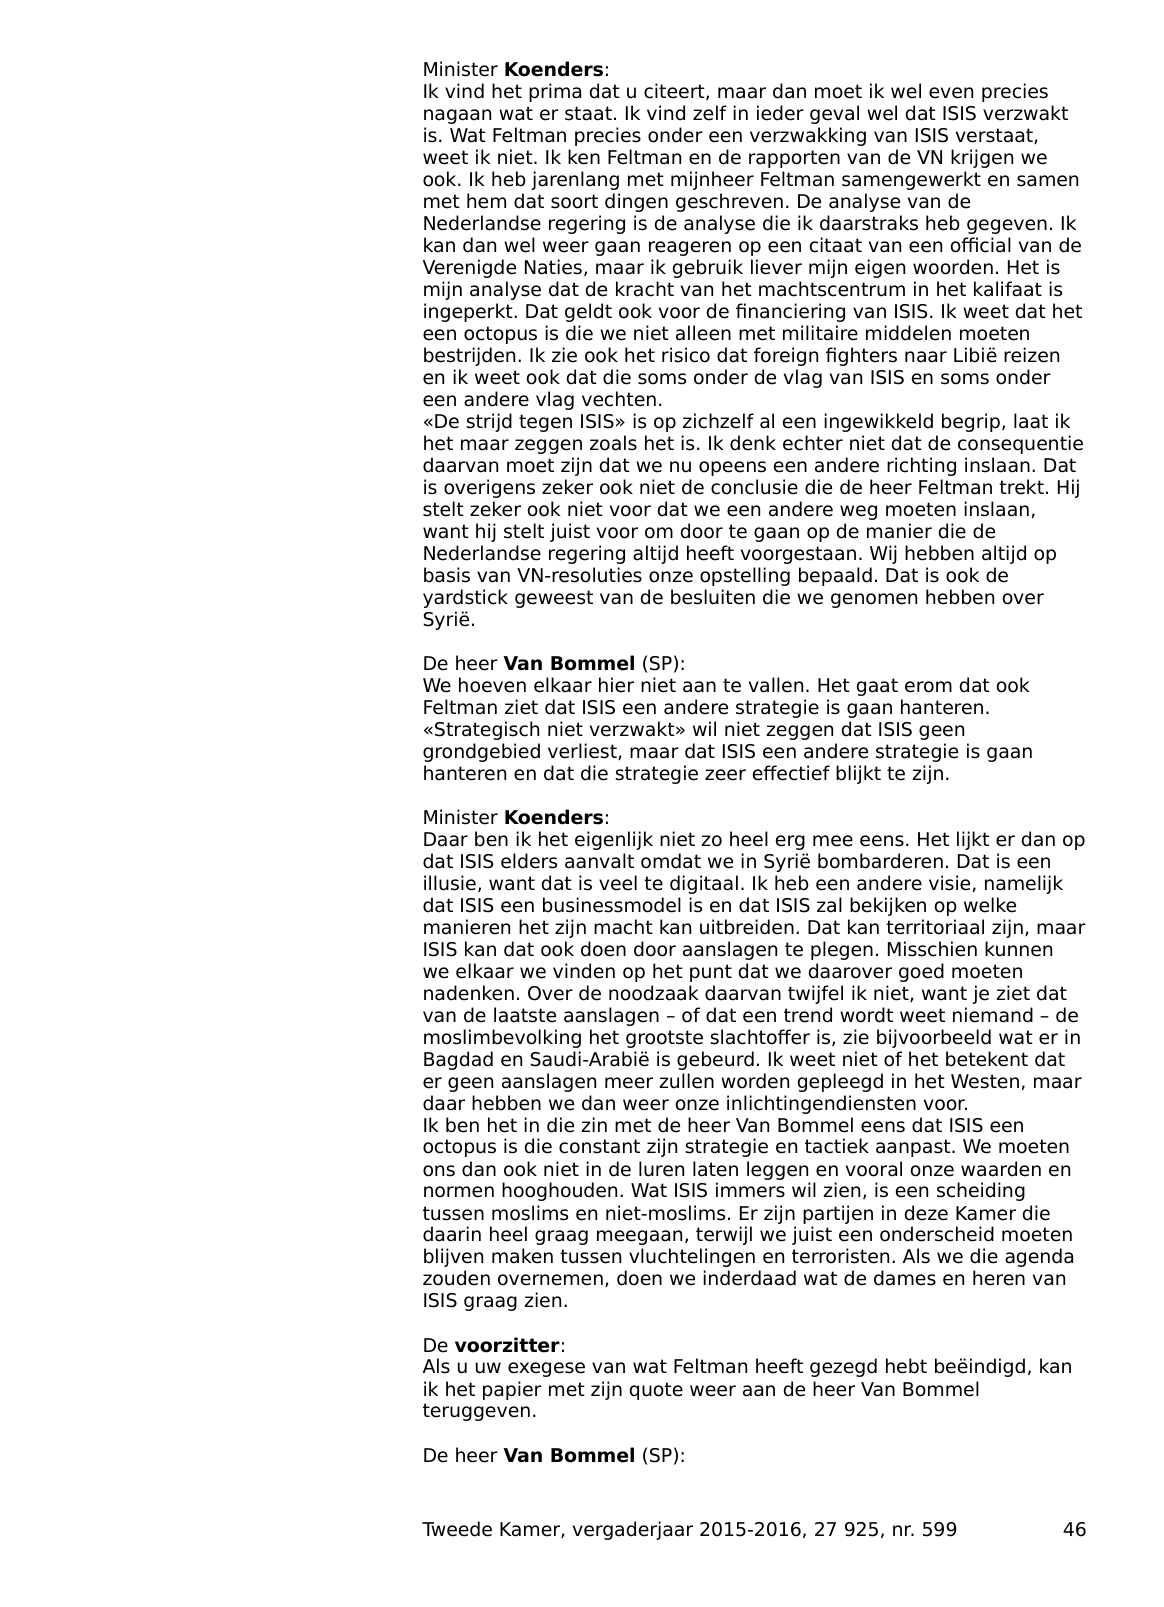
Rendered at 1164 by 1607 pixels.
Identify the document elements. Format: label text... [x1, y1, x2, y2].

text We hoeven elkaar hier niet aan te vallen. Het gaat erom dat ook Feltman ziet dat ISIS een andere strategie is gaan hanteren. «Strategisch niet verzwakt» wil niet zeggen dat ISIS geen grondgebied verliest, maar dat ISIS een andere strategie is gaan hanteren en dat die strategie zeer effectief blijkt te zijn. [422, 675, 1087, 784]
text Ik vind het prima dat u citeert, maar dan moet ik wel even precies nagaan wat er staat. Ik vind zelf in ieder geval wel dat ISIS verzwakt is. Wat Feltman precies onder een verzwakking van ISIS verstaat, weet ik niet. Ik ken Feltman en de rapporten van de VN krijgen we ook. Ik heb jarenlang met mijnheer Feltman samengewerkt en samen met hem dat soort dingen geschreven. De analyse van de Nederlandse regering is de analyse die ik daarstraks heb gegeven. Ik kan dan wel weer gaan reageren op een citaat van een official van de Verenigde Naties, maar ik gebruik liever mijn eigen woorden. Het is mijn analyse dat de kracht van het machtscentrum in het kalifaat is ingeperkt. Dat geldt ook voor de financiering van ISIS. Ik weet dat het een octopus is die we niet alleen met militaire middelen moeten bestrijden. Ik zie ook het risico dat foreign fighters naar Libië reizen en ik weet ook dat die soms onder de vlag van ISIS en soms onder een andere vlag vechten. [422, 81, 1087, 411]
text Als u uw exegese van wat Feltman heeft gezegd hebt beëindigd, kan ik het papier met zijn quote weer aan de heer Van Bommel teruggeven. [422, 1356, 1087, 1422]
text Ik ben het in die zin met de heer Van Bommel eens dat ISIS een octopus is die constant zijn strategie en tactiek aanpast. We moeten ons dan ook niet in de luren laten leggen en vooral onze waarden en normen hooghouden. Wat ISIS immers wil zien, is een scheiding tussen moslims en niet-moslims. Er zijn partijen in deze Kamer die daarin heel graag meegaan, terwijl we juist een onderscheid moeten blijven maken tussen vluchtelingen en terroristen. Als we die agenda zouden overnemen, doen we inderdaad wat de dames en heren van ISIS graag zien. [422, 1114, 1087, 1312]
text Minister Koenders: [422, 807, 1087, 829]
text Daar ben ik het eigenlijk niet zo heel erg mee eens. Het lijkt er dan op dat ISIS elders aanvalt omdat we in Syrië bombarderen. Dat is een illusie, want dat is veel te digitaal. Ik heb een andere visie, namelijk dat ISIS een businessmodel is en dat ISIS zal bekijken op welke manieren het zijn macht kan uitbreiden. Dat kan territoriaal zijn, maar ISIS kan dat ook doen door aanslagen te plegen. Misschien kunnen we elkaar we vinden op het punt dat we daarover goed moeten nadenken. Over de noodzaak daarvan twijfel ik niet, want je ziet dat van de laatste aanslagen – of dat een trend wordt weet niemand – de moslimbevolking het grootste slachtoffer is, zie bijvoorbeeld wat er in Bagdad en Saudi-Arabië is gebeurd. Ik weet niet of het betekent dat er geen aanslagen meer zullen worden gepleegd in het Westen, maar daar hebben we dan weer onze inlichtingendiensten voor. [422, 829, 1087, 1114]
text De voorzitter: [422, 1334, 1087, 1356]
text De heer Van Bommel (SP): [422, 1444, 1087, 1467]
text «De strijd tegen ISIS» is op zichzelf al een ingewikkeld begrip, laat ik het maar zeggen zoals het is. Ik denk echter niet dat de consequentie daarvan moet zijn dat we nu opeens een andere richting inslaan. Dat is overigens zeker ook niet de conclusie die de heer Feltman trekt. Hij stelt zeker ook niet voor dat we een andere weg moeten inslaan, want hij stelt juist voor om door te gaan op de manier die de Nederlandse regering altijd heeft voorgestaan. Wij hebben altijd op basis van VN-resoluties onze opstelling bepaald. Dat is ook de yardstick geweest van de besluiten die we genomen hebben over Syrië. [422, 411, 1087, 631]
text De heer Van Bommel (SP): [422, 653, 1087, 675]
text Minister Koenders: [422, 59, 1087, 81]
